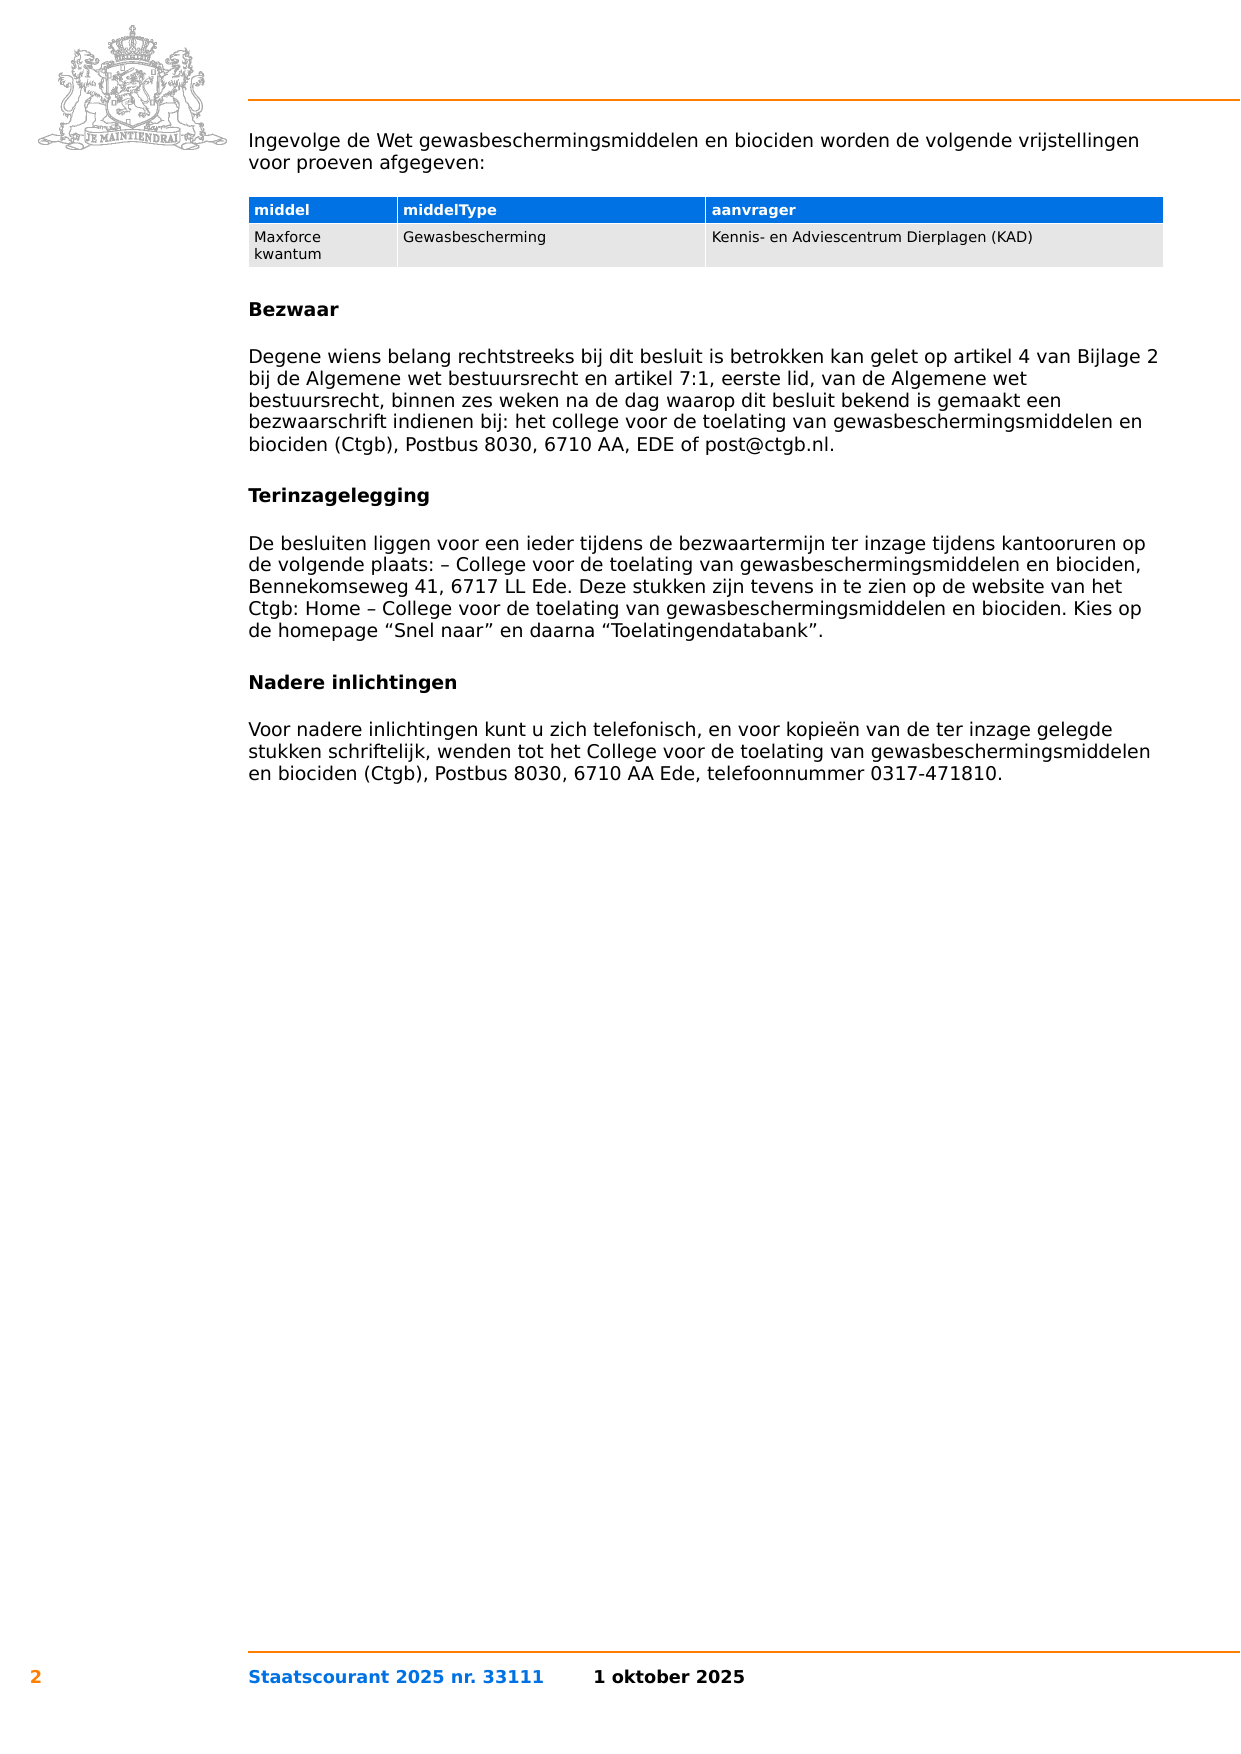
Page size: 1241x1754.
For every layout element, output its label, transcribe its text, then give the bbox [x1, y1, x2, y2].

subtitle Terinzagelegging [248, 485, 1163, 507]
table_cell Maxforce kwantum [249, 224, 397, 267]
text Voor nadere inlichtingen kunt u zich telefonisch, en voor kopieën van de ter inzage gelegde stukken schriftelijk, wenden tot het College voor de toelating van gewasbeschermingsmiddelen en biociden (Ctgb), Postbus 8030, 6710 AA Ede, telefoonnummer 0317-471810. [248, 719, 1163, 785]
subtitle Bezwaar [248, 298, 1163, 321]
text Ingevolge de Wet gewasbeschermingsmiddelen en biociden worden de volgende vrijstellingen voor proeven afgegeven: [248, 130, 1163, 174]
subtitle Nadere inlichtingen [248, 672, 1163, 694]
text De besluiten liggen voor een ieder tijdens de bezwaartermijn ter inzage tijdens kantooruren op de volgende plaats: – College voor de toelating van gewasbeschermingsmiddelen en biociden, Bennekomseweg 41, 6717 LL Ede. Deze stukken zijn tevens in te zien op de website van het Ctgb: Home – College voor de toelating van gewasbeschermingsmiddelen en biociden. Kies op de homepage “Snel naar” en daarna “Toelatingendatabank”. [248, 532, 1163, 642]
table_header aanvrager [706, 197, 1163, 223]
table_header middel [249, 197, 397, 223]
table_header middelType [398, 197, 705, 223]
text Degene wiens belang rechtstreeks bij dit besluit is betrokken kan gelet op artikel 4 van Bijlage 2 bij de Algemene wet bestuursrecht en artikel 7:1, eerste lid, van de Algemene wet bestuursrecht, binnen zes weken na de dag waarop dit besluit bekend is gemaakt een bezwaarschrift indienen bij: het college voor de toelating van gewasbeschermingsmiddelen en biociden (Ctgb), Postbus 8030, 6710 AA, EDE of post@ctgb.nl. [248, 346, 1163, 455]
table_cell Kennis- en Adviescentrum Dierplagen (KAD) [706, 224, 1163, 267]
picture [38, 25, 227, 150]
table_cell Gewasbescherming [398, 224, 705, 267]
